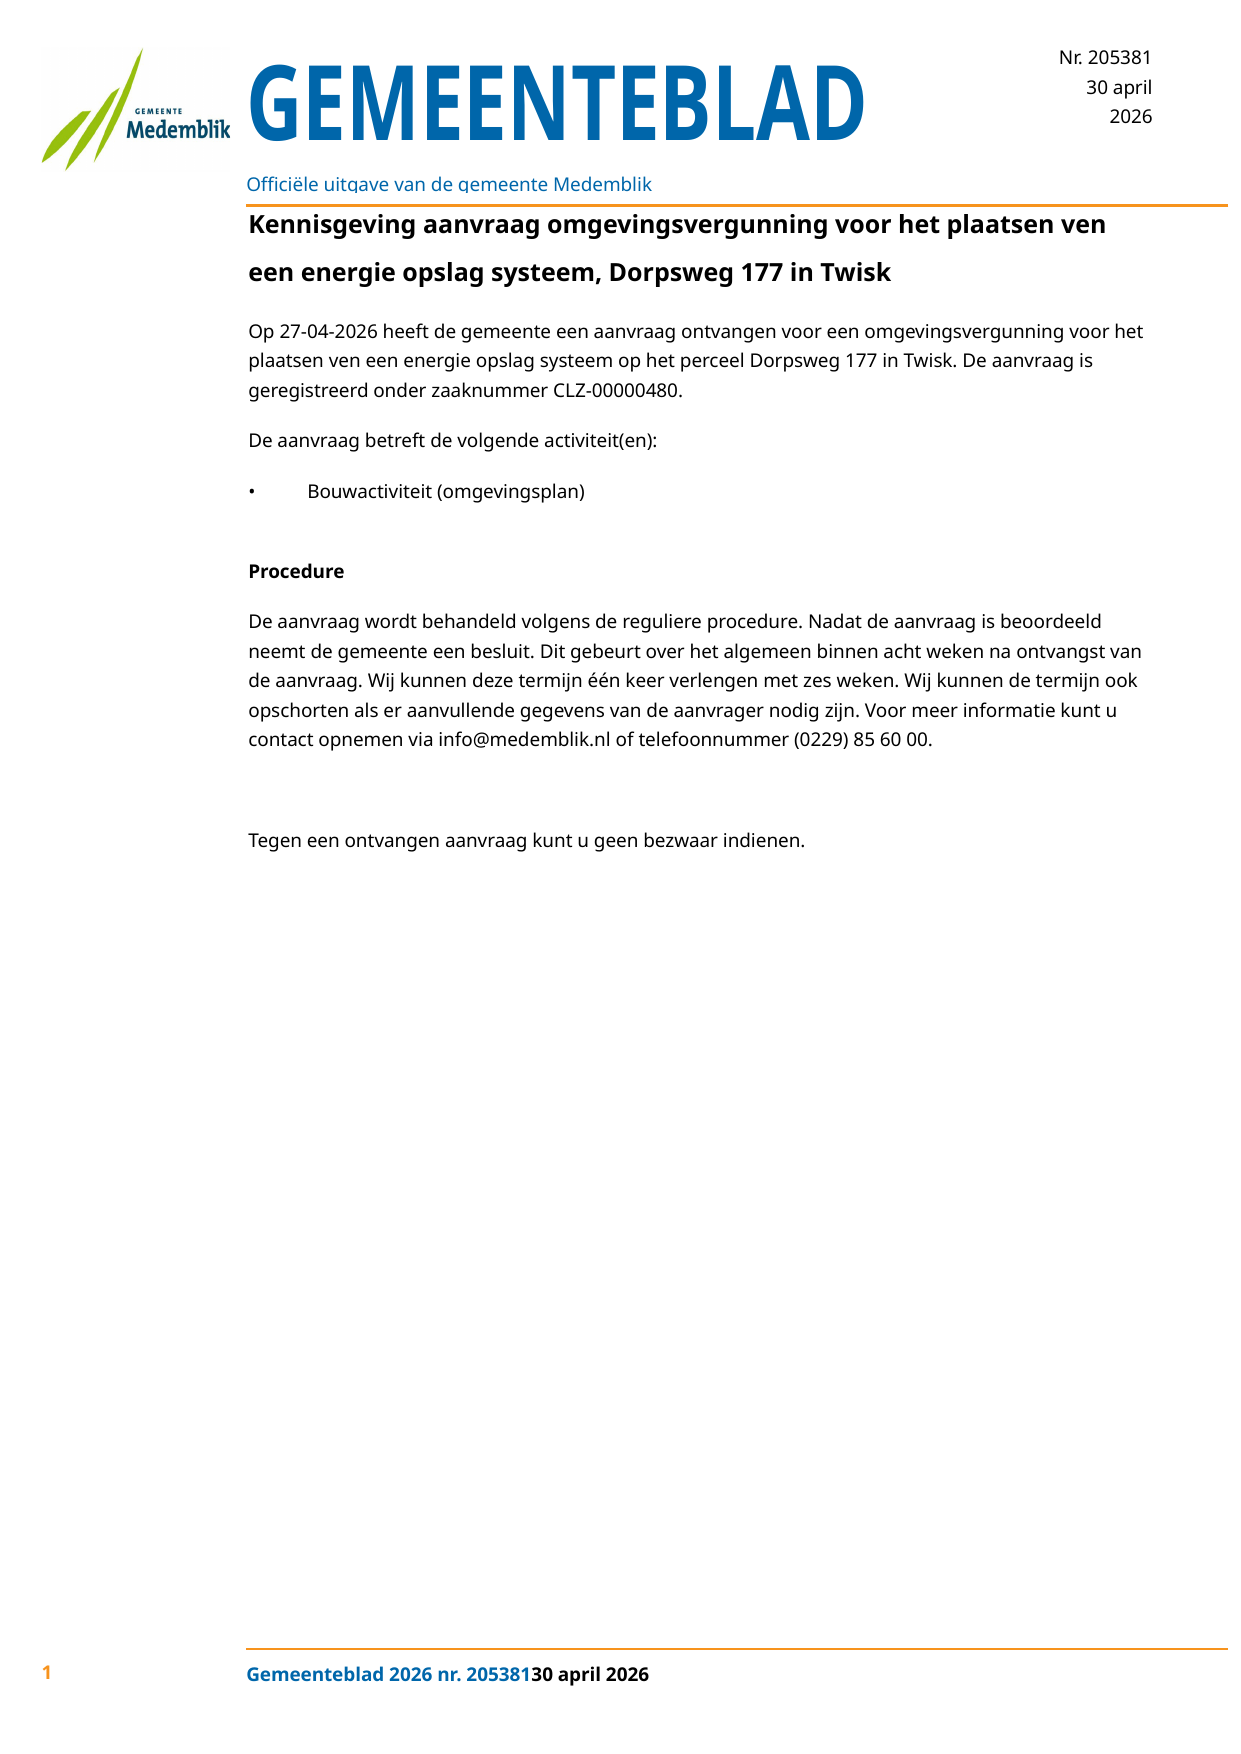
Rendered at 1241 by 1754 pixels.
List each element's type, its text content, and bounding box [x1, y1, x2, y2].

list Bouwactiviteit (omgevingsplan) [248, 478, 1152, 504]
picture [41, 47, 231, 172]
text Kennisgeving aanvraag omgevingsvergunning voor het plaatsen ven een energie opslag systeem, Dorpsweg 177 in Twisk [248, 207, 1152, 288]
text Tegen een ontvangen aanvraag kunt u geen bezwaar indienen. [248, 827, 1152, 853]
text Op 27-04-2026 heeft de gemeente een aanvraag ontvangen voor een omgevingsvergunning voor het plaatsen ven een energie opslag systeem op het perceel Dorpsweg 177 in Twisk. De aanvraag is geregistreerd onder zaaknummer CLZ-00000480. [248, 318, 1152, 403]
text De aanvraag wordt behandeld volgens de reguliere procedure. Nadat de aanvraag is beoordeeld neemt de gemeente een besluit. Dit gebeurt over het algemeen binnen acht weken na ontvangst van de aanvraag. Wij kunnen deze termijn één keer verlengen met zes weken. Wij kunnen de termijn ook opschorten als er aanvullende gegevens van de aanvrager nodig zijn. Voor meer informatie kunt u contact opnemen via info@medemblik.nl of telefoonnummer (0229) 85 60 00. [248, 608, 1152, 752]
text De aanvraag betreft de volgende activiteit(en): [248, 427, 1152, 453]
text Procedure [248, 558, 1152, 584]
